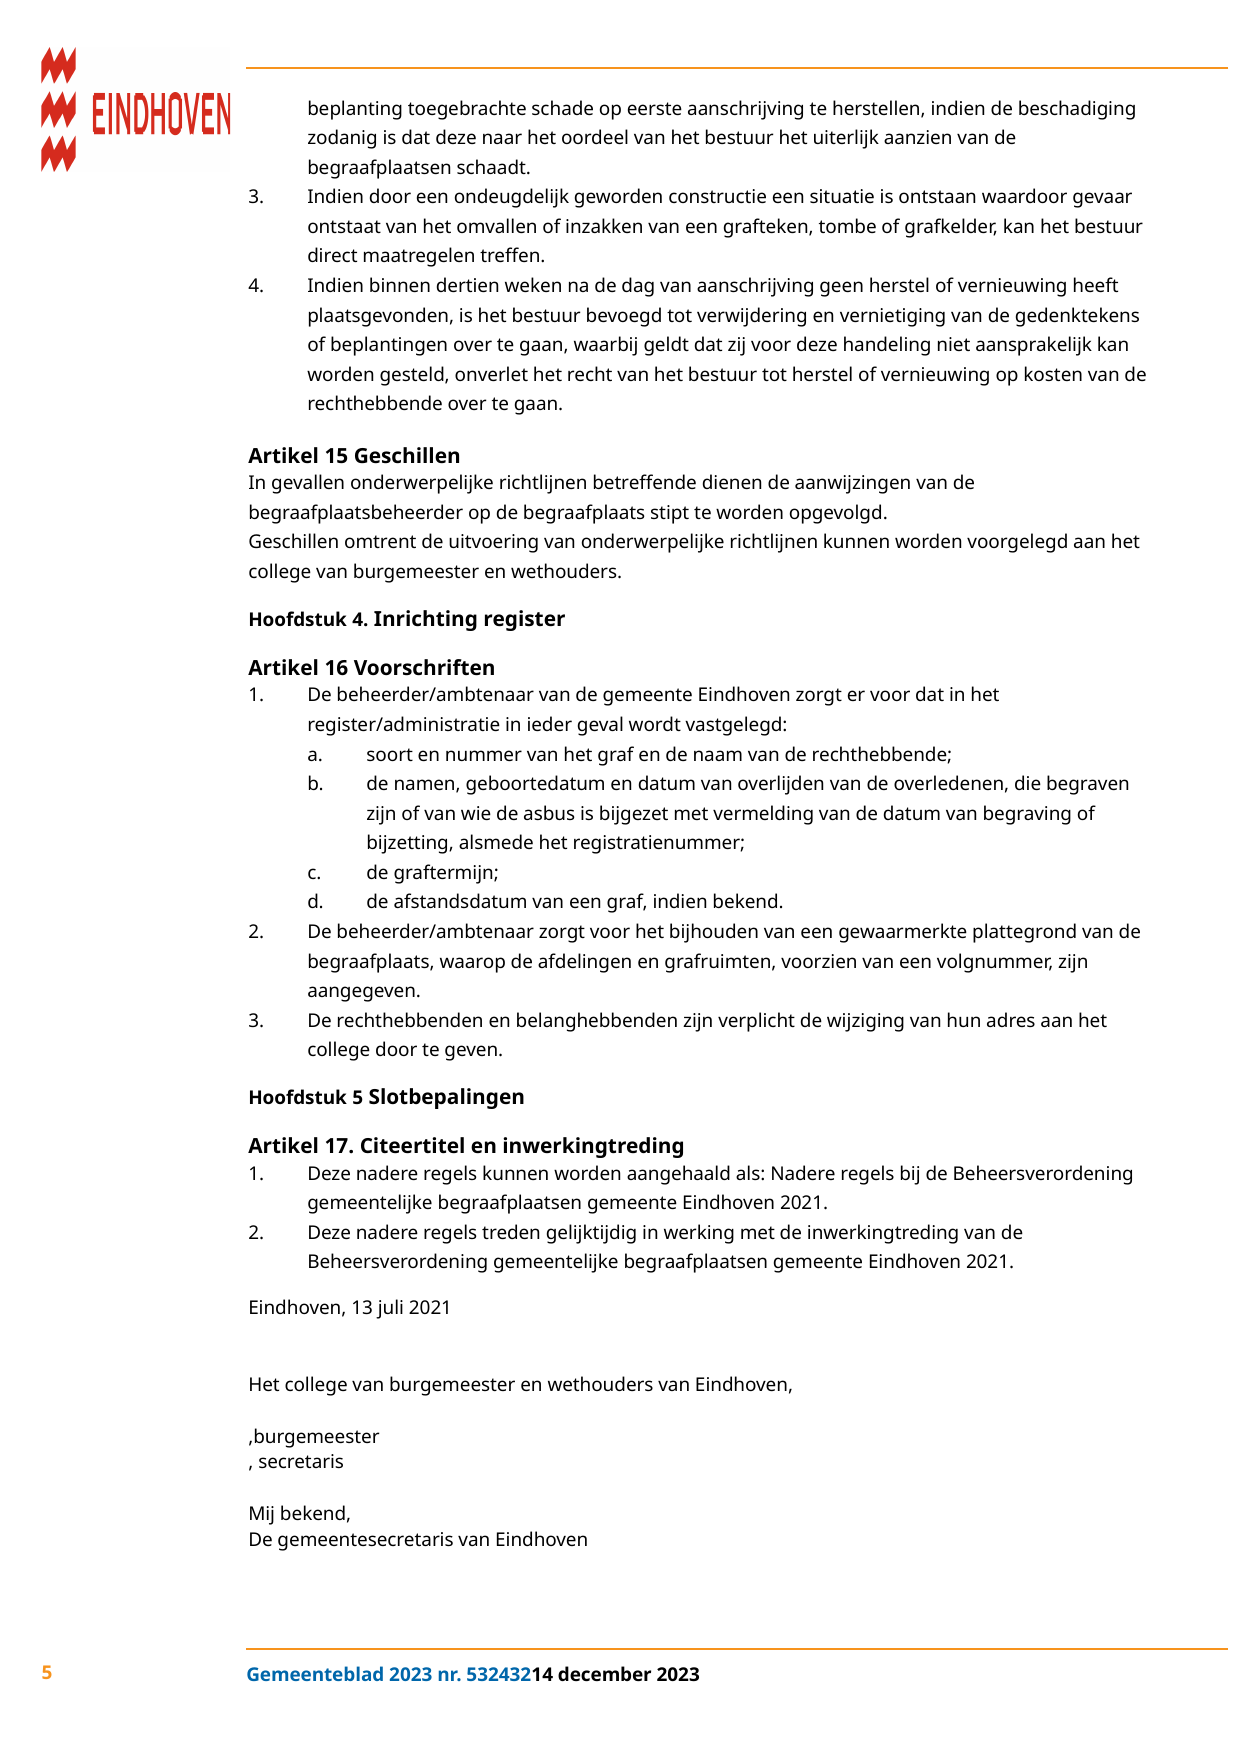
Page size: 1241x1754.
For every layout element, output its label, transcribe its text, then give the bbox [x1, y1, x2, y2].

text Eindhoven, 13 juli 2021 [248, 1294, 1152, 1320]
text Artikel 17. Citeertitel en inwerkingtreding [248, 1131, 1152, 1160]
text Het college van burgemeester en wethouders van Eindhoven, [248, 1371, 1152, 1397]
list de namen, geboortedatum en datum van overlijden van de overledenen, die begraven zijn of van wie de asbus is bijgezet met vermelding van de datum van begraving of bijzetting, alsmede het registratienummer; [307, 770, 1152, 855]
picture [41, 47, 231, 172]
list Deze nadere regels treden gelijktijdig in werking met de inwerkingtreding van de Beheersverordening gemeentelijke begraafplaatsen gemeente Eindhoven 2021. [248, 1219, 1152, 1274]
text Hoofdstuk 5 Slotbepalingen [248, 1082, 1152, 1111]
list De rechthebbenden en belanghebbenden zijn verplicht de wijziging van hun adres aan het college door te geven. [248, 1007, 1152, 1062]
text In gevallen onderwerpelijke richtlijnen betreffende dienen de aanwijzingen van de begraafplaatsbeheerder op de begraafplaats stipt te worden opgevolgd. [248, 469, 1152, 525]
list De beheerder/ambtenaar zorgt voor het bijhouden van een gewaarmerkte plattegrond van de begraafplaats, waarop de afdelingen en grafruimten, voorzien van een volgnummer, zijn aangegeven. [248, 918, 1152, 1003]
text Geschillen omtrent de uitvoering van onderwerpelijke richtlijnen kunnen worden voorgelegd aan het college van burgemeester en wethouders. [248, 529, 1152, 584]
list soort en nummer van het graf en de naam van de rechthebbende; [307, 741, 1152, 766]
list Indien door een ondeugdelijk geworden constructie een situatie is ontstaan waardoor gevaar ontstaat van het omvallen of inzakken van een grafteken, tombe of grafkelder, kan het bestuur direct maatregelen treffen. [248, 183, 1152, 268]
text , secretaris [248, 1449, 1152, 1474]
list beplanting toegebrachte schade op eerste aanschrijving te herstellen, indien de beschadiging zodanig is dat deze naar het oordeel van het bestuur het uiterlijk aanzien van de begraafplaatsen schaadt. [248, 95, 1152, 180]
text Artikel 15 Geschillen [248, 441, 1152, 469]
text Hoofdstuk 4. Inrichting register [248, 604, 1152, 632]
text Mij bekend, [248, 1500, 1152, 1526]
list de afstandsdatum van een graf, indien bekend. [307, 889, 1152, 914]
text Artikel 16 Voorschriften [248, 653, 1152, 682]
text ,burgemeester [248, 1423, 1152, 1449]
text De gemeentesecretaris van Eindhoven [248, 1526, 1152, 1552]
list Indien binnen dertien weken na de dag van aanschrijving geen herstel of vernieuwing heeft plaatsgevonden, is het bestuur bevoegd tot verwijdering en vernietiging van de gedenktekens of beplantingen over te gaan, waarbij geldt dat zij voor deze handeling niet aansprakelijk kan worden gesteld, onverlet het recht van het bestuur tot herstel of vernieuwing op kosten van de rechthebbende over te gaan. [248, 272, 1152, 416]
list De beheerder/ambtenaar van de gemeente Eindhoven zorgt er voor dat in het register/administratie in ieder geval wordt vastgelegd: [248, 682, 1152, 737]
list de graftermijn; [307, 859, 1152, 885]
list Deze nadere regels kunnen worden aangehaald als: Nadere regels bij de Beheersverordening gemeentelijke begraafplaatsen gemeente Eindhoven 2021. [248, 1160, 1152, 1215]
